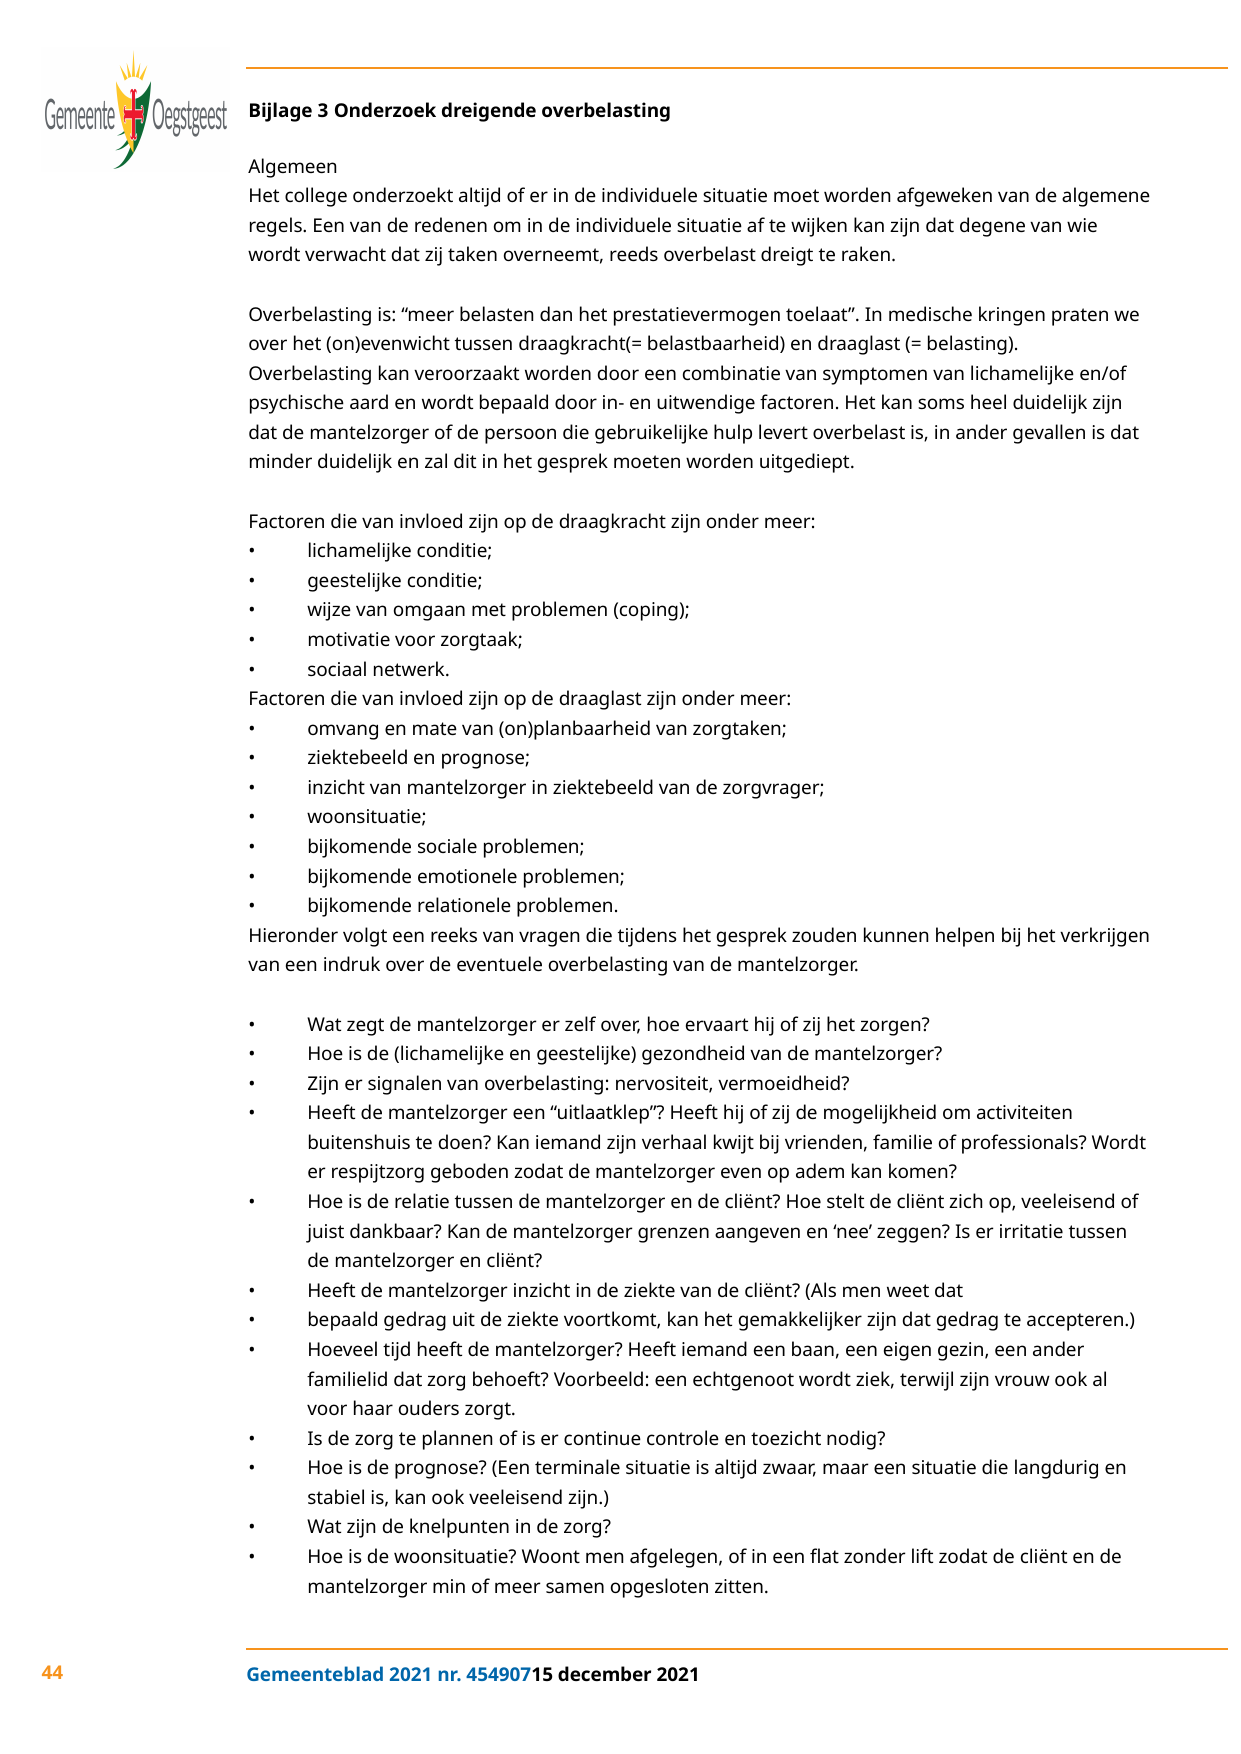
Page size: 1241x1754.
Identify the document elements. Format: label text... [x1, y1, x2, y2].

list omvang en mate van (on)planbaarheid van zorgtaken; [248, 715, 1152, 741]
list inzicht van mantelzorger in ziektebeeld van de zorgvrager; [248, 774, 1152, 800]
list sociaal netwerk. [248, 656, 1152, 682]
list woonsituatie; [248, 804, 1152, 829]
list Is de zorg te plannen of is er continue controle en toezicht nodig? [248, 1425, 1152, 1451]
text Het college onderzoekt altijd of er in de individuele situatie moet worden afgeweken van de algemene regels. Een van de redenen om in de individuele situatie af te wijken kan zijn dat degene van wie wordt verwacht dat zij taken overneemt, reeds overbelast dreigt te raken. [248, 182, 1152, 267]
list Heeft de mantelzorger een “uitlaatklep”? Heeft hij of zij de mogelijkheid om activiteiten buitenshuis te doen? Kan iemand zijn verhaal kwijt bij vrienden, familie of professionals? Wordt er respijtzorg geboden zodat de mantelzorger even op adem kan komen? [248, 1099, 1152, 1184]
text Overbelasting kan veroorzaakt worden door een combinatie van symptomen van lichamelijke en/of psychische aard en wordt bepaald door in- en uitwendige factoren. Het kan soms heel duidelijk zijn dat de mantelzorger of de persoon die gebruikelijke hulp levert overbelast is, in ander gevallen is dat minder duidelijk en zal dit in het gesprek moeten worden uitgediept. [248, 360, 1152, 474]
list bijkomende sociale problemen; [248, 833, 1152, 859]
list geestelijke conditie; [248, 567, 1152, 593]
list ziektebeeld en prognose; [248, 744, 1152, 770]
list bijkomende emotionele problemen; [248, 863, 1152, 889]
list Heeft de mantelzorger inzicht in de ziekte van de cliënt? (Als men weet dat [248, 1277, 1152, 1303]
list Hoe is de relatie tussen de mantelzorger en de cliënt? Hoe stelt de cliënt zich op, veeleisend of juist dankbaar? Kan de mantelzorger grenzen aangeven en ‘nee’ zeggen? Is er irritatie tussen de mantelzorger en cliënt? [248, 1188, 1152, 1273]
list bepaald gedrag uit de ziekte voortkomt, kan het gemakkelijker zijn dat gedrag te accepteren.) [248, 1307, 1152, 1332]
list wijze van omgaan met problemen (coping); [248, 597, 1152, 622]
text Bijlage 3 Onderzoek dreigende overbelasting [248, 95, 1152, 123]
picture [41, 47, 231, 172]
text Hieronder volgt een reeks van vragen die tijdens het gesprek zouden kunnen helpen bij het verkrijgen van een indruk over de eventuele overbelasting van de mantelzorger. [248, 922, 1152, 977]
text Factoren die van invloed zijn op de draaglast zijn onder meer: [248, 685, 1152, 711]
list Wat zijn de knelpunten in de zorg? [248, 1514, 1152, 1539]
list Wat zegt de mantelzorger er zelf over, hoe ervaart hij of zij het zorgen? [248, 1011, 1152, 1037]
list Hoeveel tijd heeft de mantelzorger? Heeft iemand een baan, een eigen gezin, een ander familielid dat zorg behoeft? Voorbeeld: een echtgenoot wordt ziek, terwijl zijn vrouw ook al voor haar ouders zorgt. [248, 1336, 1152, 1421]
list motivatie voor zorgtaak; [248, 626, 1152, 652]
list Hoe is de prognose? (Een terminale situatie is altijd zwaar, maar een situatie die langdurig en stabiel is, kan ook veeleisend zijn.) [248, 1454, 1152, 1510]
text Overbelasting is: “meer belasten dan het prestatievermogen toelaat”. In medische kringen praten we over het (on)evenwicht tussen draagkracht(= belastbaarheid) en draaglast (= belasting). [248, 301, 1152, 356]
list Zijn er signalen van overbelasting: nervositeit, vermoeidheid? [248, 1070, 1152, 1096]
list Hoe is de woonsituatie? Woont men afgelegen, of in een flat zonder lift zodat de cliënt en de mantelzorger min of meer samen opgesloten zitten. [248, 1543, 1152, 1599]
list Hoe is de (lichamelijke en geestelijke) gezondheid van de mantelzorger? [248, 1040, 1152, 1066]
list lichamelijke conditie; [248, 537, 1152, 563]
text Factoren die van invloed zijn op de draagkracht zijn onder meer: [248, 508, 1152, 534]
list bijkomende relationele problemen. [248, 892, 1152, 918]
text Algemeen [248, 153, 1152, 179]
